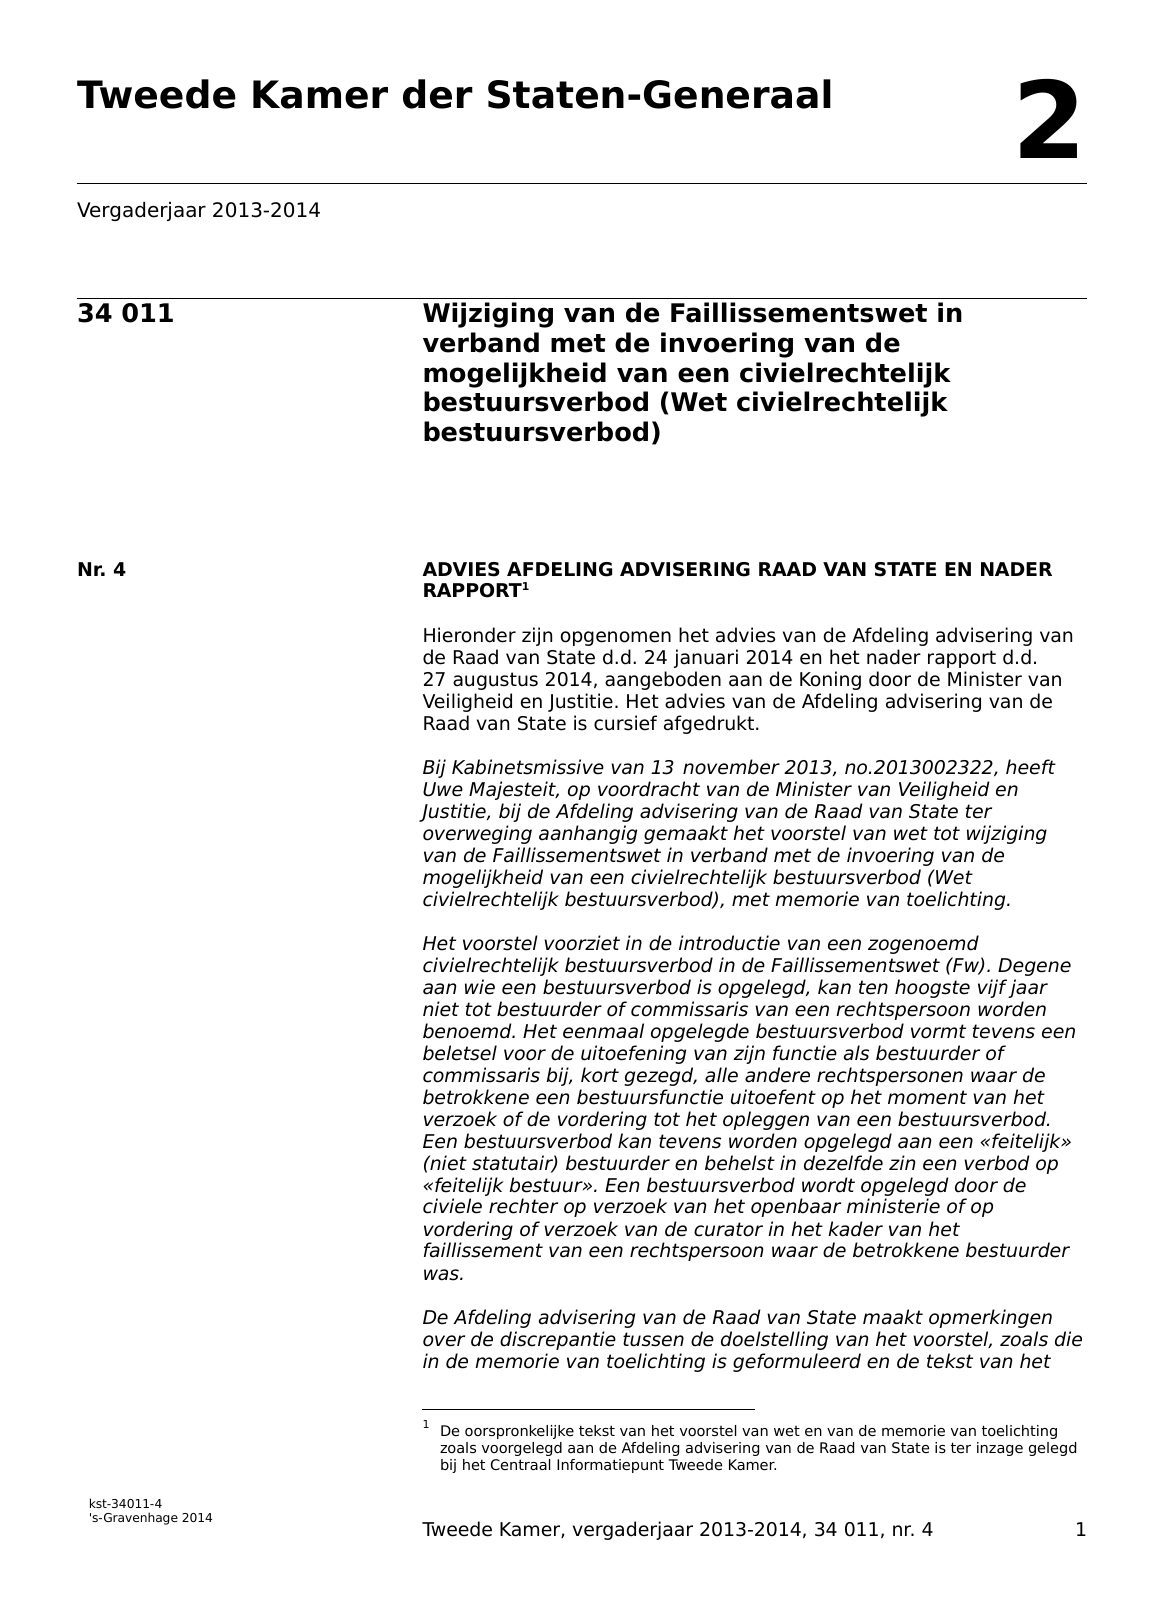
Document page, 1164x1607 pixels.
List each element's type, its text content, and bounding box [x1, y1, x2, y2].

subtitle Nr. 4 ADVIES AFDELING ADVISERING RAAD VAN STATE EN NADER RAPPORT [77, 558, 1087, 602]
text 's-Gravenhage 2014 [88, 1511, 323, 1525]
text Bij Kabinetsmissive van 13 november 2013, no.2013002322, heeft Uwe Majesteit, op voordracht van de Minister van Veiligheid en Justitie, bij de Afdeling advisering van de Raad van State ter overweging aanhangig gemaakt het voorstel van wet tot wijziging van de Faillissementswet in verband met de invoering van de mogelijkheid van een civielrechtelijk bestuursverbod (Wet civielrechtelijk bestuursverbod), met memorie van toelichting. [422, 757, 1087, 911]
text De oorspronkelijke tekst van het voorstel van wet en van de memorie van toelichting zoals voorgelegd aan de Afdeling advisering van de Raad van State is ter inzage gelegd bij het Centraal Informatiepunt Tweede Kamer. [422, 1418, 1087, 1474]
table_cell Vergaderjaar 2013-2014 [77, 184, 1087, 298]
text Het voorstel voorziet in de introductie van een zogenoemd civielrechtelijk bestuursverbod in de Faillissementswet (Fw). Degene aan wie een bestuursverbod is opgelegd, kan ten hoogste vijf jaar niet tot bestuurder of commissaris van een rechtspersoon worden benoemd. Het eenmaal opgelegde bestuursverbod vormt tevens een beletsel voor de uitoefening van zijn functie als bestuurder of commissaris bij, kort gezegd, alle andere rechtspersonen waar de betrokkene een bestuursfunctie uitoefent op het moment van het verzoek of de vordering tot het opleggen van een bestuursverbod. Een bestuursverbod kan tevens worden opgelegd aan een «feitelijk» (niet statutair) bestuurder en behelst in dezelfde zin een verbod op «feitelijk bestuur». Een bestuursverbod wordt opgelegd door de civiele rechter op verzoek van het openbaar ministerie of op vordering of verzoek van de curator in het kader van het faillissement van een rechtspersoon waar de betrokkene bestuurder was. [422, 933, 1087, 1284]
table_header 2 [886, 59, 1087, 183]
table_header Tweede Kamer der Staten-Generaal [77, 59, 886, 183]
subtitle 34 011 Wijziging van de Faillissementswet in verband met de invoering van de mogelijkheid van een civielrechtelijk bestuursverbod (Wet civielrechtelijk bestuursverbod) [77, 299, 1087, 447]
text De Afdeling advisering van de Raad van State maakt opmerkingen over de discrepantie tussen de doelstelling van het voorstel, zoals die in de memorie van toelichting is geformuleerd en de tekst van het [422, 1307, 1087, 1372]
text Hieronder zijn opgenomen het advies van de Afdeling advisering van de Raad van State d.d. 24 januari 2014 en het nader rapport d.d. 27 augustus 2014, aangeboden aan de Koning door de Minister van Veiligheid en Justitie. Het advies van de Afdeling advisering van de Raad van State is cursief afgedrukt. [422, 624, 1087, 734]
text kst-34011-4 [88, 1497, 323, 1511]
